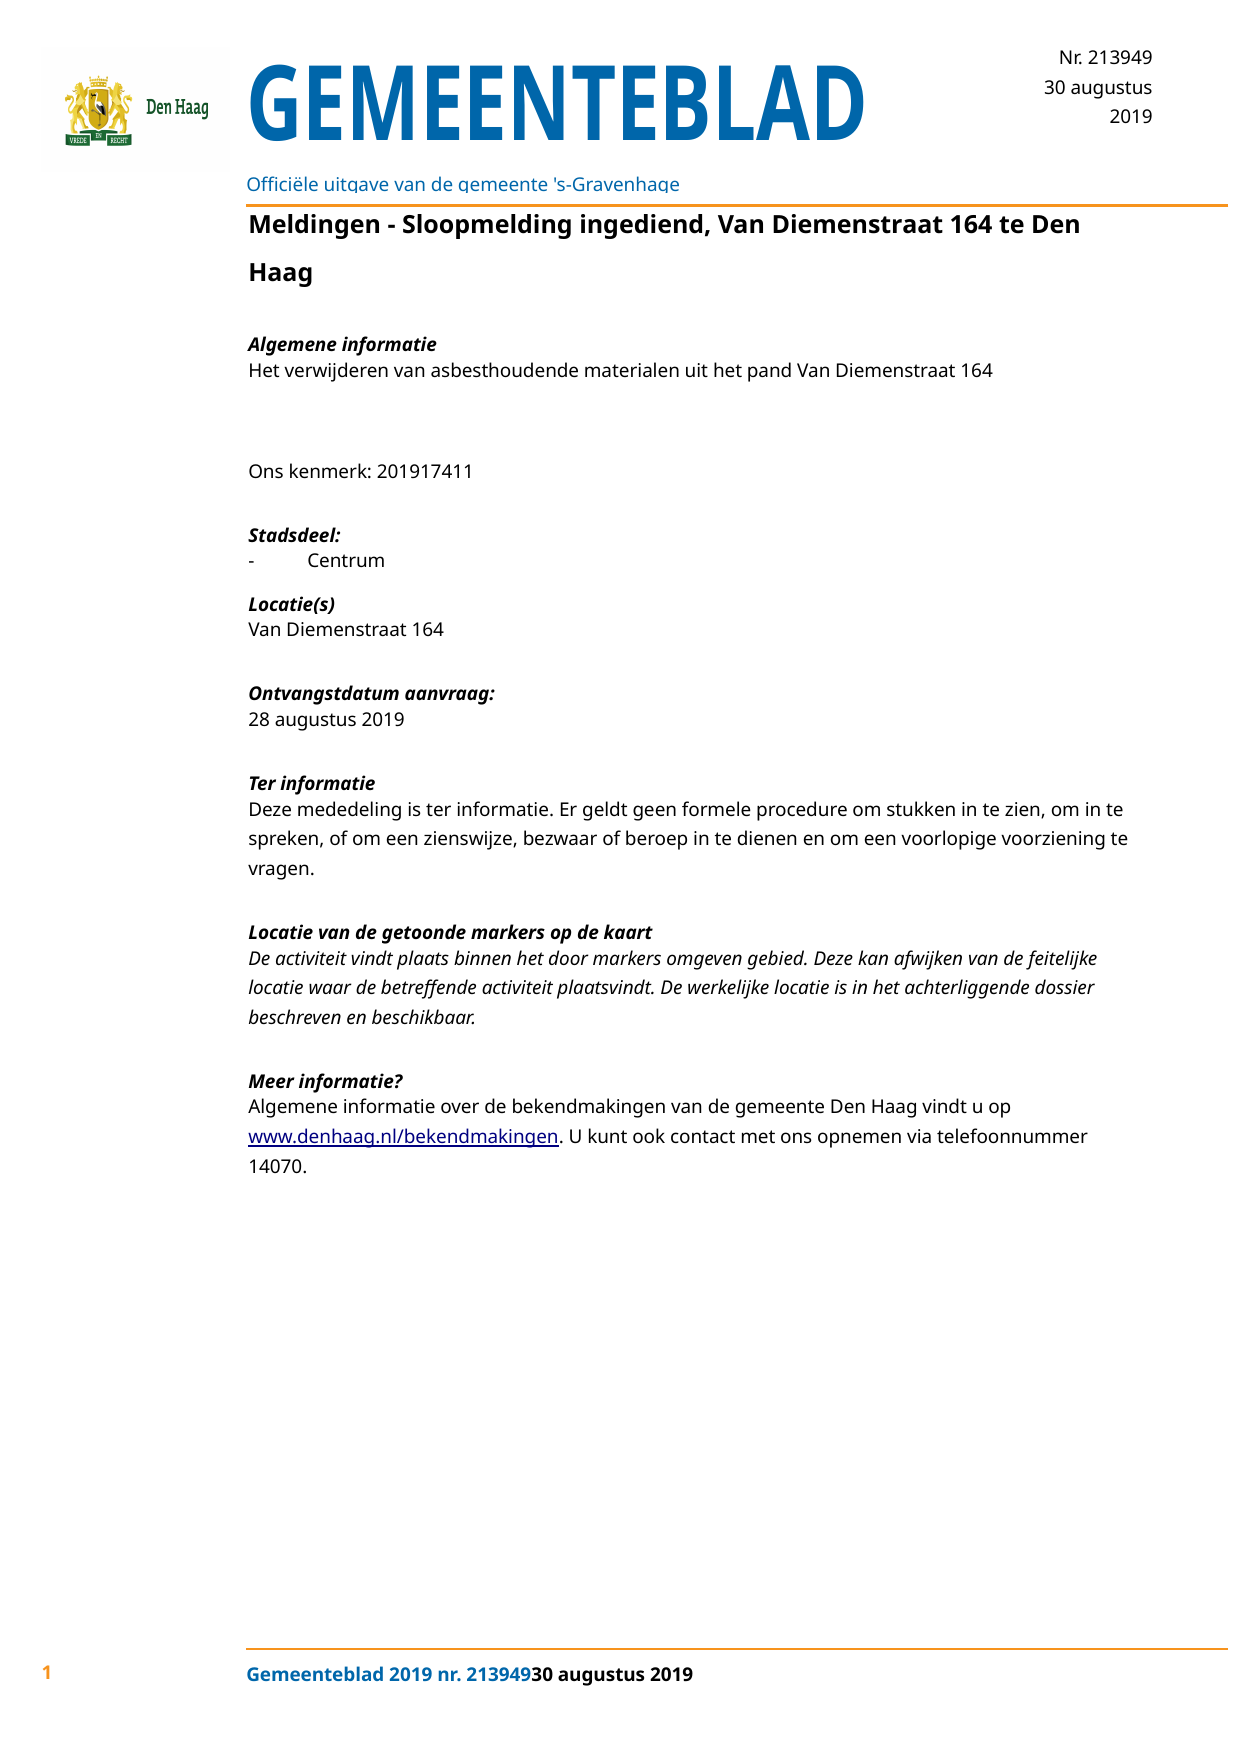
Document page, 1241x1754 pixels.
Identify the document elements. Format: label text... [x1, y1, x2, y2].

text Meldingen - Sloopmelding ingediend, Van Diemenstraat 164 te Den Haag [248, 207, 1152, 288]
text Ter informatie [248, 770, 1152, 796]
text 28 augustus 2019 [248, 706, 1152, 732]
text Algemene informatie [248, 331, 1152, 357]
text Van Diemenstraat 164 [248, 617, 1152, 642]
list Centrum [248, 548, 1152, 573]
text Deze mededeling is ter informatie. Er geldt geen formele procedure om stukken in te zien, om in te spreken, of om een zienswijze, bezwaar of beroep in te dienen en om een voorlopige voorziening te vragen. [248, 796, 1152, 881]
text Algemene informatie over de bekendmakingen van de gemeente Den Haag vindt u op www.denhaag.nl/bekendmakingen. U kunt ook contact met ons opnemen via telefoonnummer 14070. [248, 1094, 1152, 1178]
picture [41, 47, 231, 172]
text Locatie van de getoonde markers op de kaart [248, 919, 1152, 945]
text Het verwijderen van asbesthoudende materialen uit het pand Van Diemenstraat 164 [248, 357, 1152, 383]
text De activiteit vindt plaats binnen het door markers omgeven gebied. Deze kan afwijken van de feitelijke locatie waar de betreffende activiteit plaatsvindt. De werkelijke locatie is in het achterliggende dossier beschreven en beschikbaar. [248, 945, 1152, 1030]
text Ons kenmerk: 201917411 [248, 458, 1152, 484]
text Locatie(s) [248, 591, 1152, 617]
text Meer informatie? [248, 1068, 1152, 1094]
text Stadsdeel: [248, 522, 1152, 548]
text Ontvangstdatum aanvraag: [248, 681, 1152, 706]
